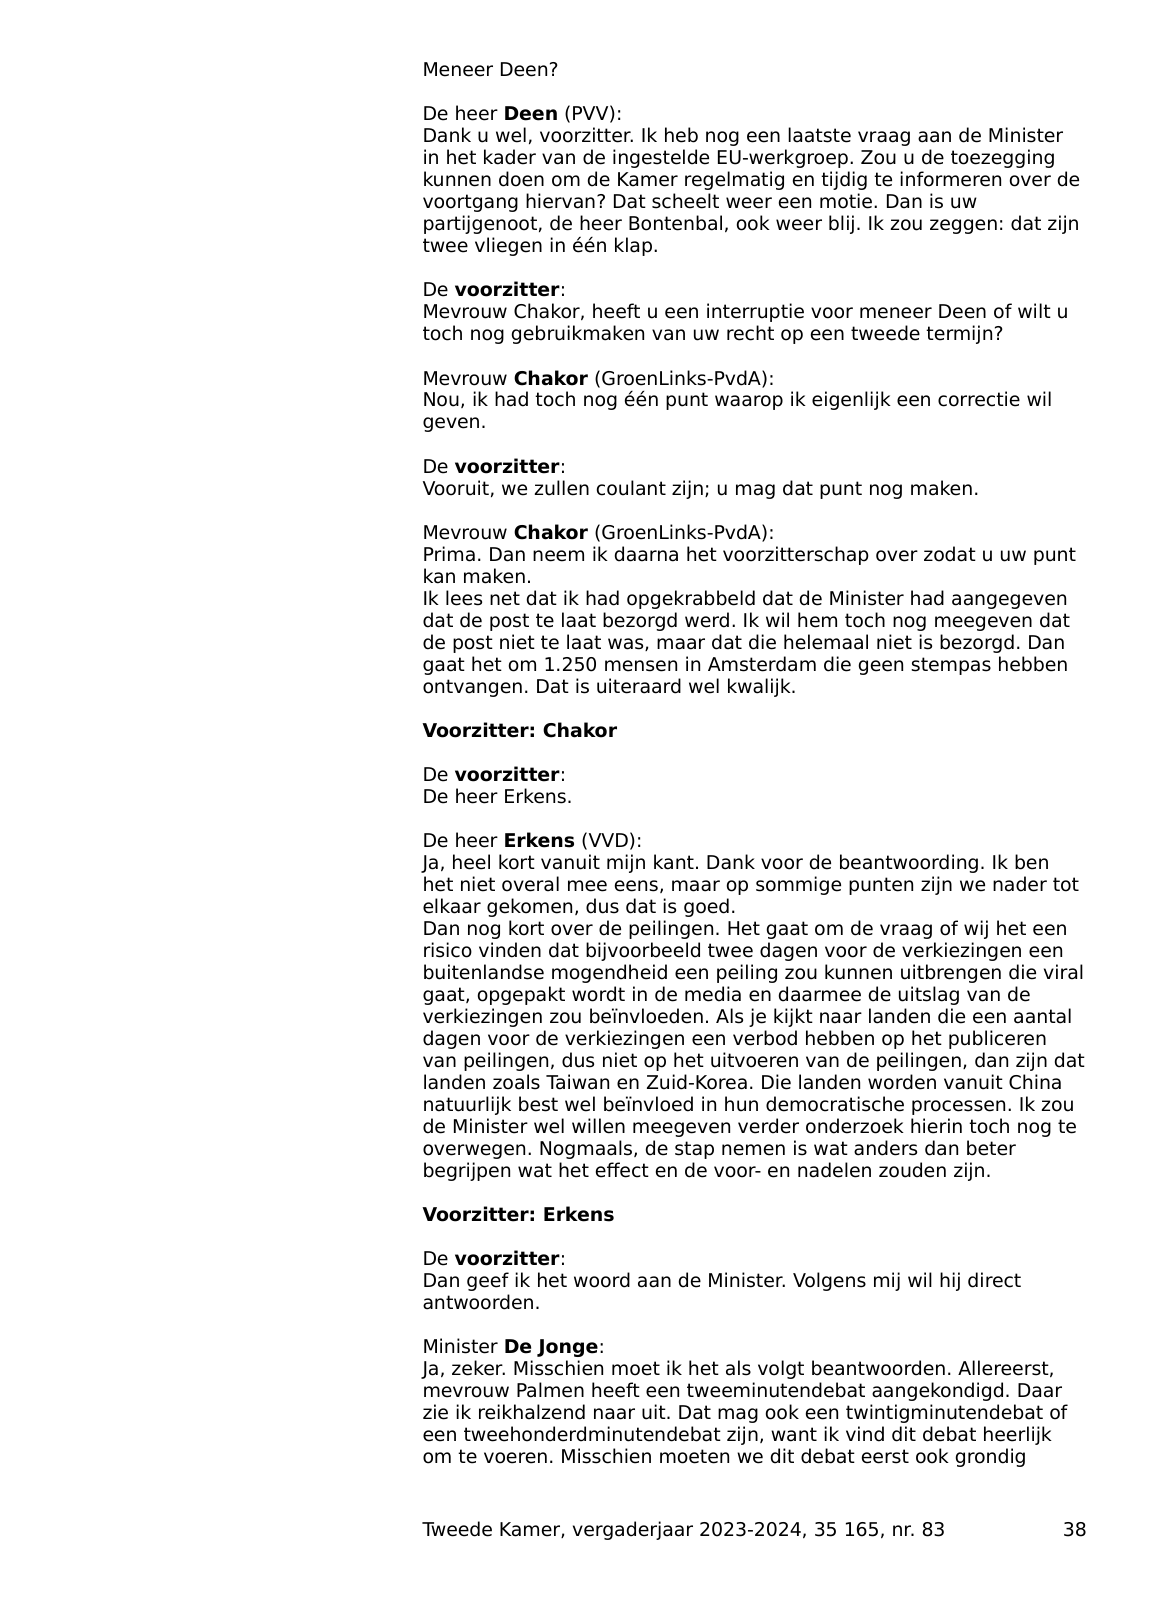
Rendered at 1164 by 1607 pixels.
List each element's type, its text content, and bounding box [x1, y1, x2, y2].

text Dank u wel, voorzitter. Ik heb nog een laatste vraag aan de Minister in het kader van de ingestelde EU-werkgroep. Zou u de toezegging kunnen doen om de Kamer regelmatig en tijdig te informeren over de voortgang hiervan? Dat scheelt weer een motie. Dan is uw partijgenoot, de heer Bontenbal, ook weer blij. Ik zou zeggen: dat zijn twee vliegen in één klap. [422, 125, 1087, 257]
text De voorzitter: [422, 279, 1087, 301]
text De heer Erkens. [422, 786, 1087, 808]
text Ik lees net dat ik had opgekrabbeld dat de Minister had aangegeven dat de post te laat bezorgd werd. Ik wil hem toch nog meegeven dat de post niet te laat was, maar dat die helemaal niet is bezorgd. Dan gaat het om 1.250 mensen in Amsterdam die geen stempas hebben ontvangen. Dat is uiteraard wel kwalijk. [422, 588, 1087, 697]
text Voorzitter: Erkens [422, 1204, 1087, 1226]
text De voorzitter: [422, 764, 1087, 786]
text Mevrouw Chakor, heeft u een interruptie voor meneer Deen of wilt u toch nog gebruikmaken van uw recht op een tweede termijn? [422, 301, 1087, 345]
text De heer Deen (PVV): [422, 103, 1087, 125]
text De voorzitter: [422, 456, 1087, 477]
text Prima. Dan neem ik daarna het voorzitterschap over zodat u uw punt kan maken. [422, 544, 1087, 588]
text Mevrouw Chakor (GroenLinks-PvdA): [422, 522, 1087, 544]
text Vooruit, we zullen coulant zijn; u mag dat punt nog maken. [422, 477, 1087, 499]
text Minister De Jonge: [422, 1336, 1087, 1358]
text Mevrouw Chakor (GroenLinks-PvdA): [422, 367, 1087, 389]
text Ja, zeker. Misschien moet ik het als volgt beantwoorden. Allereerst, mevrouw Palmen heeft een tweeminutendebat aangekondigd. Daar zie ik reikhalzend naar uit. Dat mag ook een twintigminutendebat of een tweehonderdminutendebat zijn, want ik vind dit debat heerlijk om te voeren. Misschien moeten we dit debat eerst ook grondig [422, 1358, 1087, 1468]
text Meneer Deen? [422, 59, 1087, 81]
text Nou, ik had toch nog één punt waarop ik eigenlijk een correctie wil geven. [422, 389, 1087, 433]
text Dan nog kort over de peilingen. Het gaat om de vraag of wij het een risico vinden dat bijvoorbeeld twee dagen voor de verkiezingen een buitenlandse mogendheid een peiling zou kunnen uitbrengen die viral gaat, opgepakt wordt in de media en daarmee de uitslag van de verkiezingen zou beïnvloeden. Als je kijkt naar landen die een aantal dagen voor de verkiezingen een verbod hebben op het publiceren van peilingen, dus niet op het uitvoeren van de peilingen, dan zijn dat landen zoals Taiwan en Zuid-Korea. Die landen worden vanuit China natuurlijk best wel beïnvloed in hun democratische processen. Ik zou de Minister wel willen meegeven verder onderzoek hierin toch nog te overwegen. Nogmaals, de stap nemen is wat anders dan beter begrijpen wat het effect en de voor- en nadelen zouden zijn. [422, 918, 1087, 1182]
text De heer Erkens (VVD): [422, 830, 1087, 852]
text Voorzitter: Chakor [422, 720, 1087, 742]
text De voorzitter: [422, 1248, 1087, 1270]
text Dan geef ik het woord aan de Minister. Volgens mij wil hij direct antwoorden. [422, 1270, 1087, 1314]
text Ja, heel kort vanuit mijn kant. Dank voor de beantwoording. Ik ben het niet overal mee eens, maar op sommige punten zijn we nader tot elkaar gekomen, dus dat is goed. [422, 852, 1087, 918]
